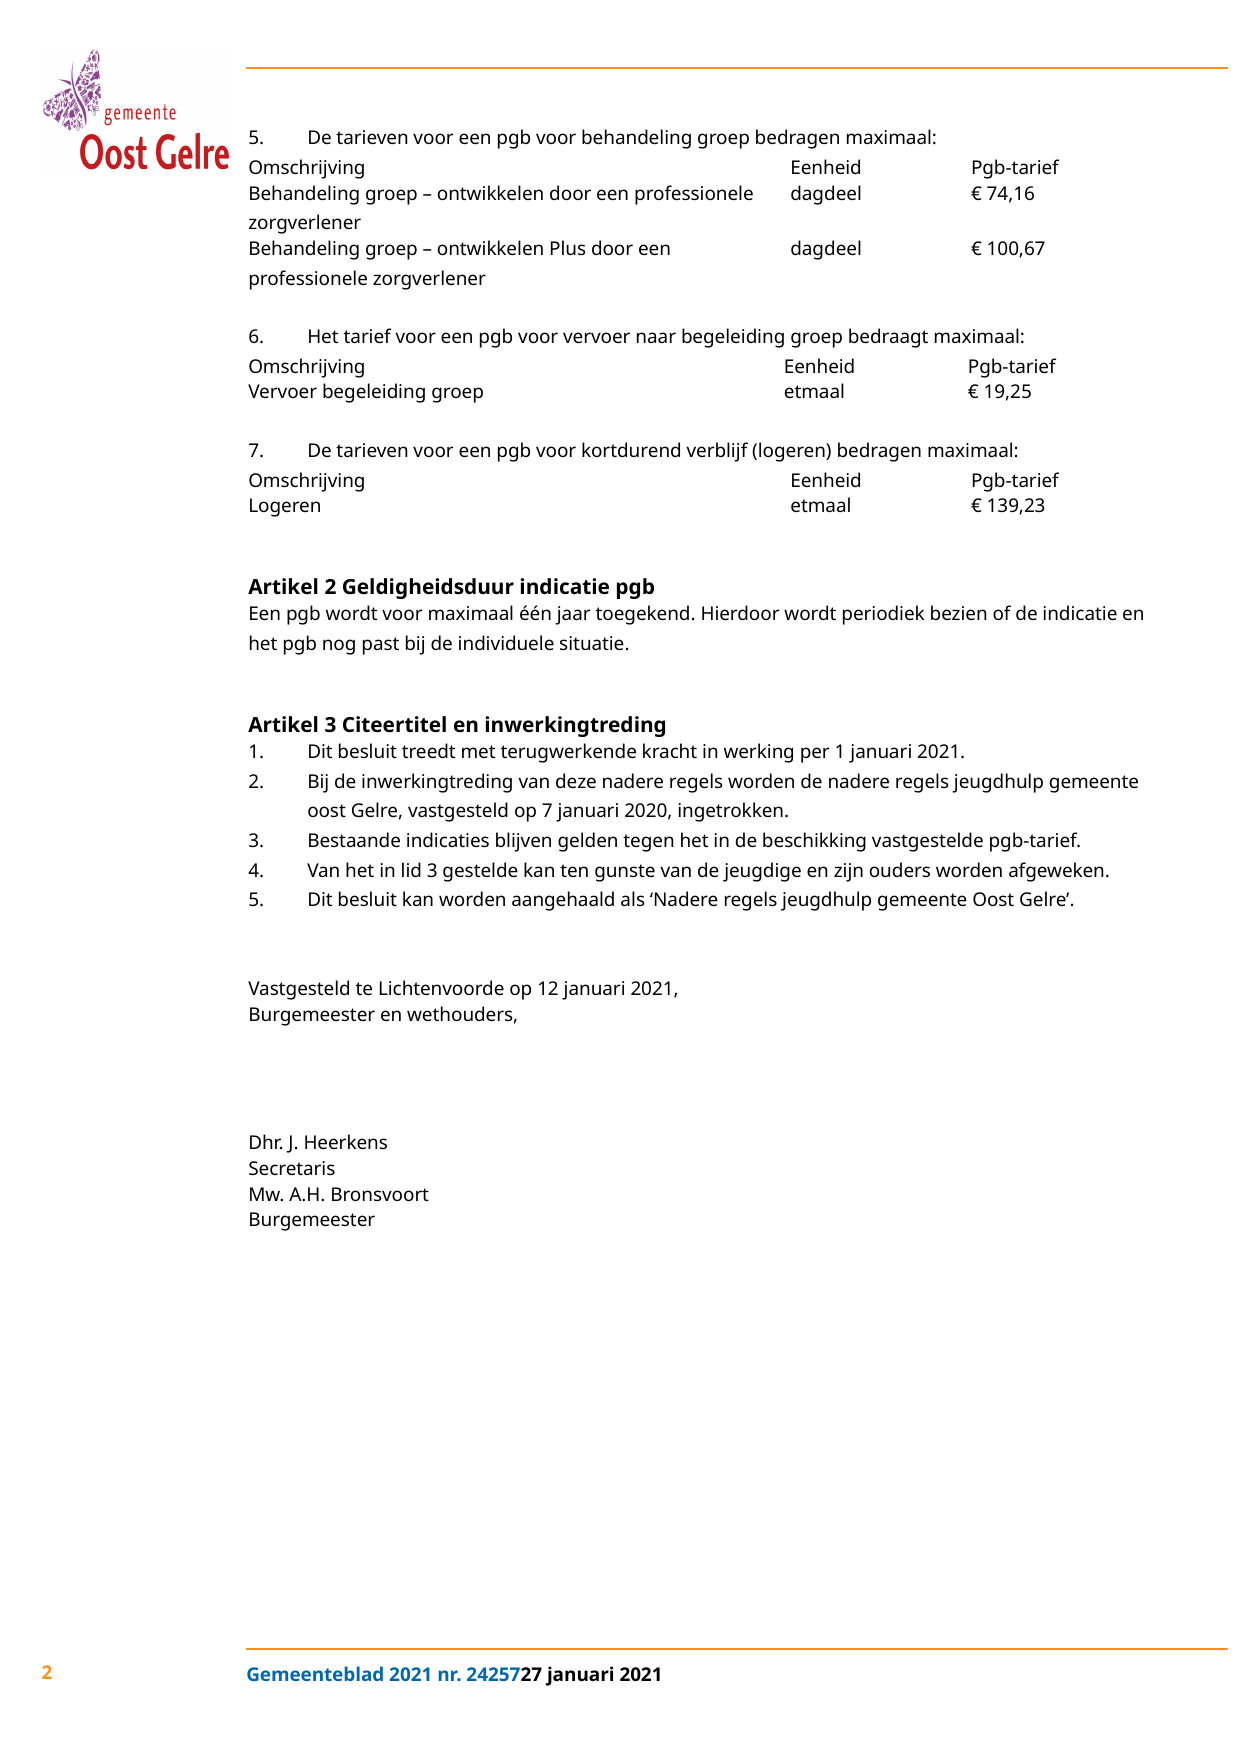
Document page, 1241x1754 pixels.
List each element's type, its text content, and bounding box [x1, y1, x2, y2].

table_cell € 139,23 [971, 493, 1152, 518]
list De tarieven voor een pgb voor kortdurend verblijf (logeren) bedragen maximaal: [248, 437, 1152, 463]
text Artikel 2 Geldigheidsduur indicatie pgb [248, 572, 1152, 600]
text Burgemeester [248, 1207, 1152, 1232]
table_header Pgb-tarief [968, 353, 1152, 379]
table_header Eenheid [790, 467, 971, 493]
table_cell Logeren [248, 493, 790, 518]
text Mw. A.H. Bronsvoort [248, 1181, 1152, 1207]
table_cell dagdeel [790, 180, 971, 235]
table_header Pgb-tarief [971, 154, 1152, 180]
table_cell dagdeel [790, 235, 971, 290]
list Dit besluit treedt met terugwerkende kracht in werking per 1 januari 2021. [248, 738, 1152, 764]
text Burgemeester en wethouders, [248, 1001, 1152, 1027]
table_header Omschrijving [248, 154, 790, 180]
table_header Pgb-tarief [971, 467, 1152, 493]
table_header Eenheid [790, 154, 971, 180]
list Bij de inwerkingtreding van deze nadere regels worden de nadere regels jeugdhulp gemeente oost Gelre, vastgesteld op 7 januari 2020, ingetrokken. [248, 768, 1152, 823]
list Het tarief voor een pgb voor vervoer naar begeleiding groep bedraagt maximaal: [248, 323, 1152, 349]
table_header Eenheid [784, 353, 968, 379]
text Een pgb wordt voor maximaal één jaar toegekend. Hierdoor wordt periodiek bezien of de indicatie en het pgb nog past bij de individuele situatie. [248, 600, 1152, 656]
text Secretaris [248, 1155, 1152, 1181]
text Artikel 3 Citeertitel en inwerkingtreding [248, 710, 1152, 738]
table_cell € 100,67 [971, 235, 1152, 290]
table_cell Behandeling groep – ontwikkelen Plus door een professionele zorgverlener [248, 235, 790, 290]
list Van het in lid 3 gestelde kan ten gunste van de jeugdige en zijn ouders worden afgeweken. [248, 857, 1152, 882]
list Dit besluit kan worden aangehaald als ‘Nadere regels jeugdhulp gemeente Oost Gelre’. [248, 886, 1152, 912]
table_header Omschrijving [248, 353, 784, 379]
picture [41, 47, 231, 172]
table_cell Behandeling groep – ontwikkelen door een professionele zorgverlener [248, 180, 790, 235]
text Vastgesteld te Lichtenvoorde op 12 januari 2021, [248, 975, 1152, 1001]
list Bestaande indicaties blijven gelden tegen het in de beschikking vastgestelde pgb-tarief. [248, 827, 1152, 853]
table_cell Vervoer begeleiding groep [248, 379, 784, 404]
table_header Omschrijving [248, 467, 790, 493]
list De tarieven voor een pgb voor behandeling groep bedragen maximaal: [248, 124, 1152, 150]
table_cell € 19,25 [968, 379, 1152, 404]
text Dhr. J. Heerkens [248, 1129, 1152, 1155]
table_cell € 74,16 [971, 180, 1152, 235]
table_cell etmaal [790, 493, 971, 518]
table_cell etmaal [784, 379, 968, 404]
